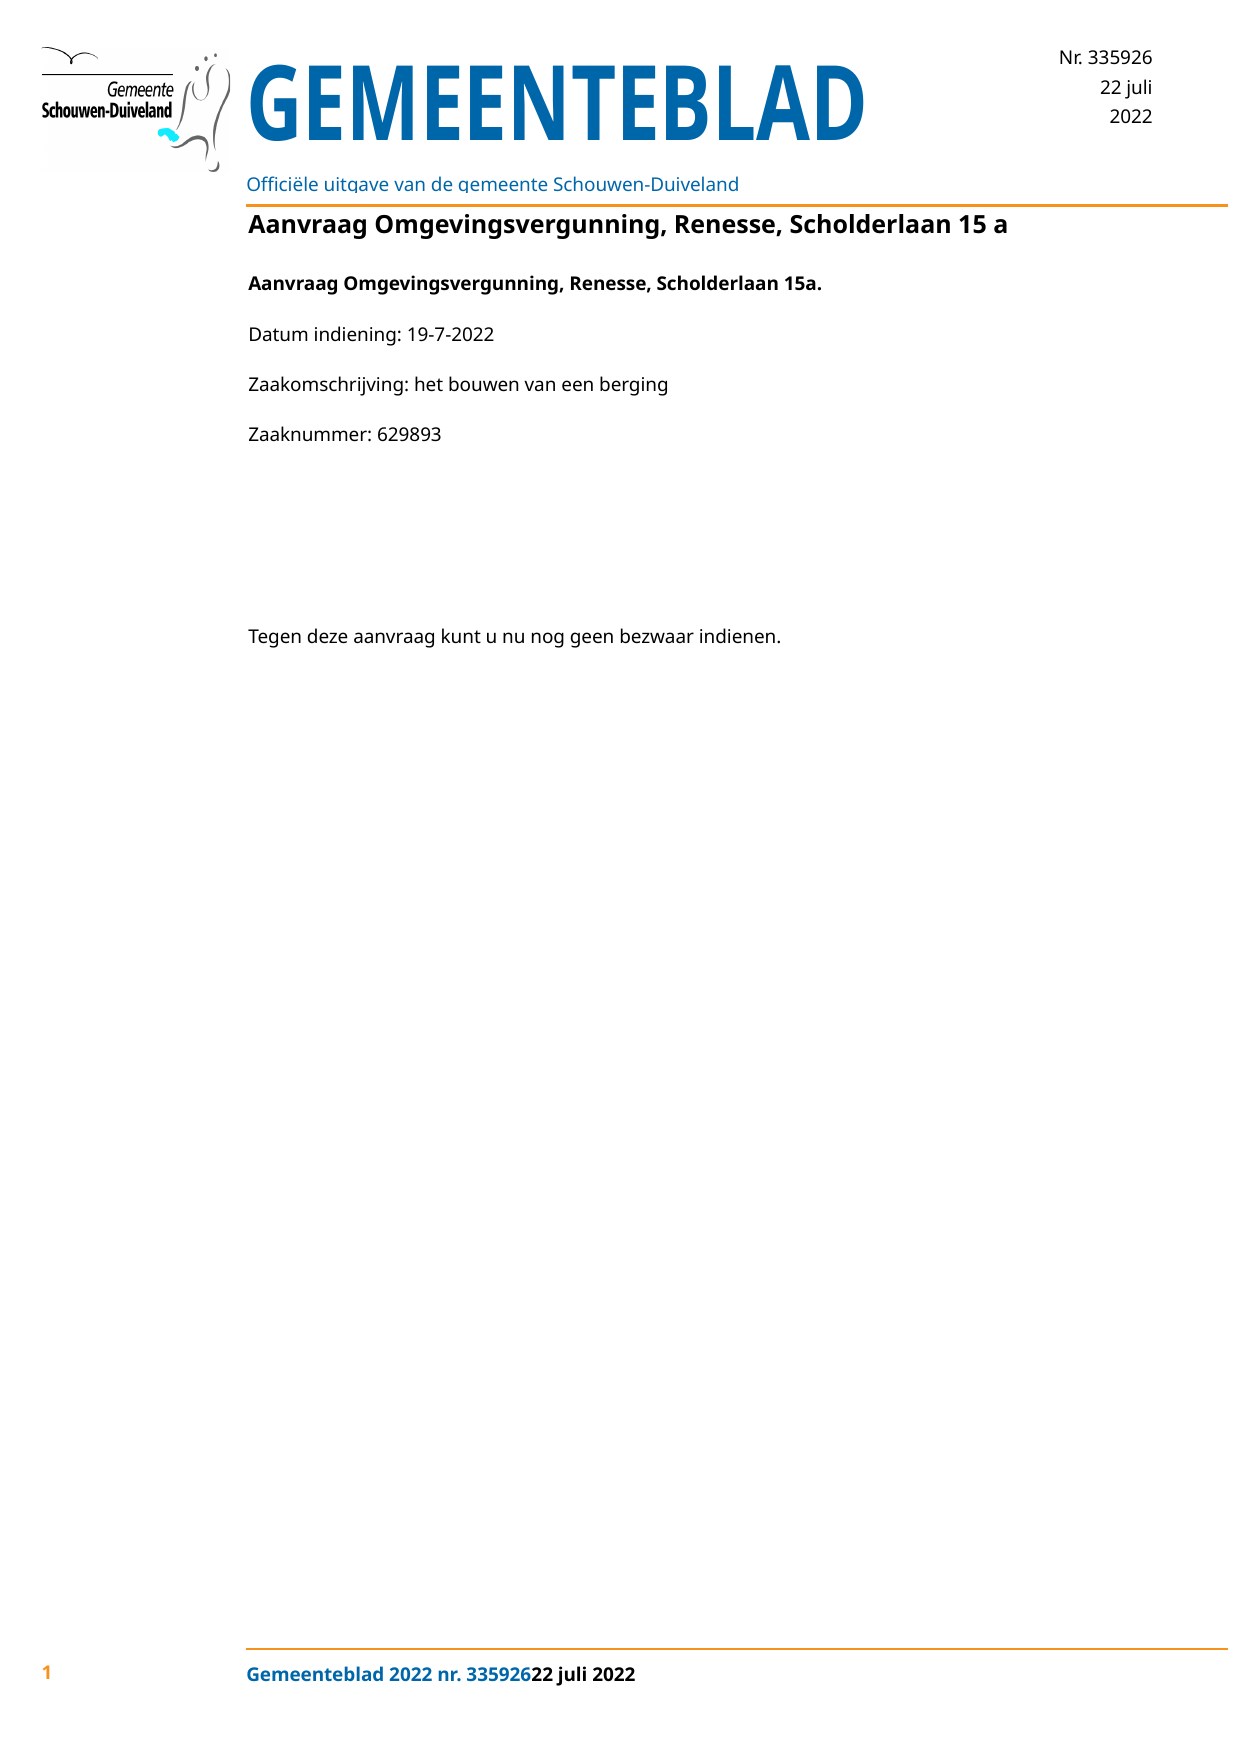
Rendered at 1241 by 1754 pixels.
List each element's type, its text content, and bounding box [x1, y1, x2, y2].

text Zaakomschrijving: het bouwen van een berging [248, 371, 1152, 397]
text Zaaknummer: 629893 [248, 422, 1152, 447]
text Tegen deze aanvraag kunt u nu nog geen bezwaar indienen. [248, 623, 1152, 649]
text Datum indiening: 19-7-2022 [248, 321, 1152, 346]
picture [41, 47, 231, 172]
text Aanvraag Omgevingsvergunning, Renesse, Scholderlaan 15a. [248, 270, 1152, 296]
text Aanvraag Omgevingsvergunning, Renesse, Scholderlaan 15 a [248, 207, 1152, 241]
